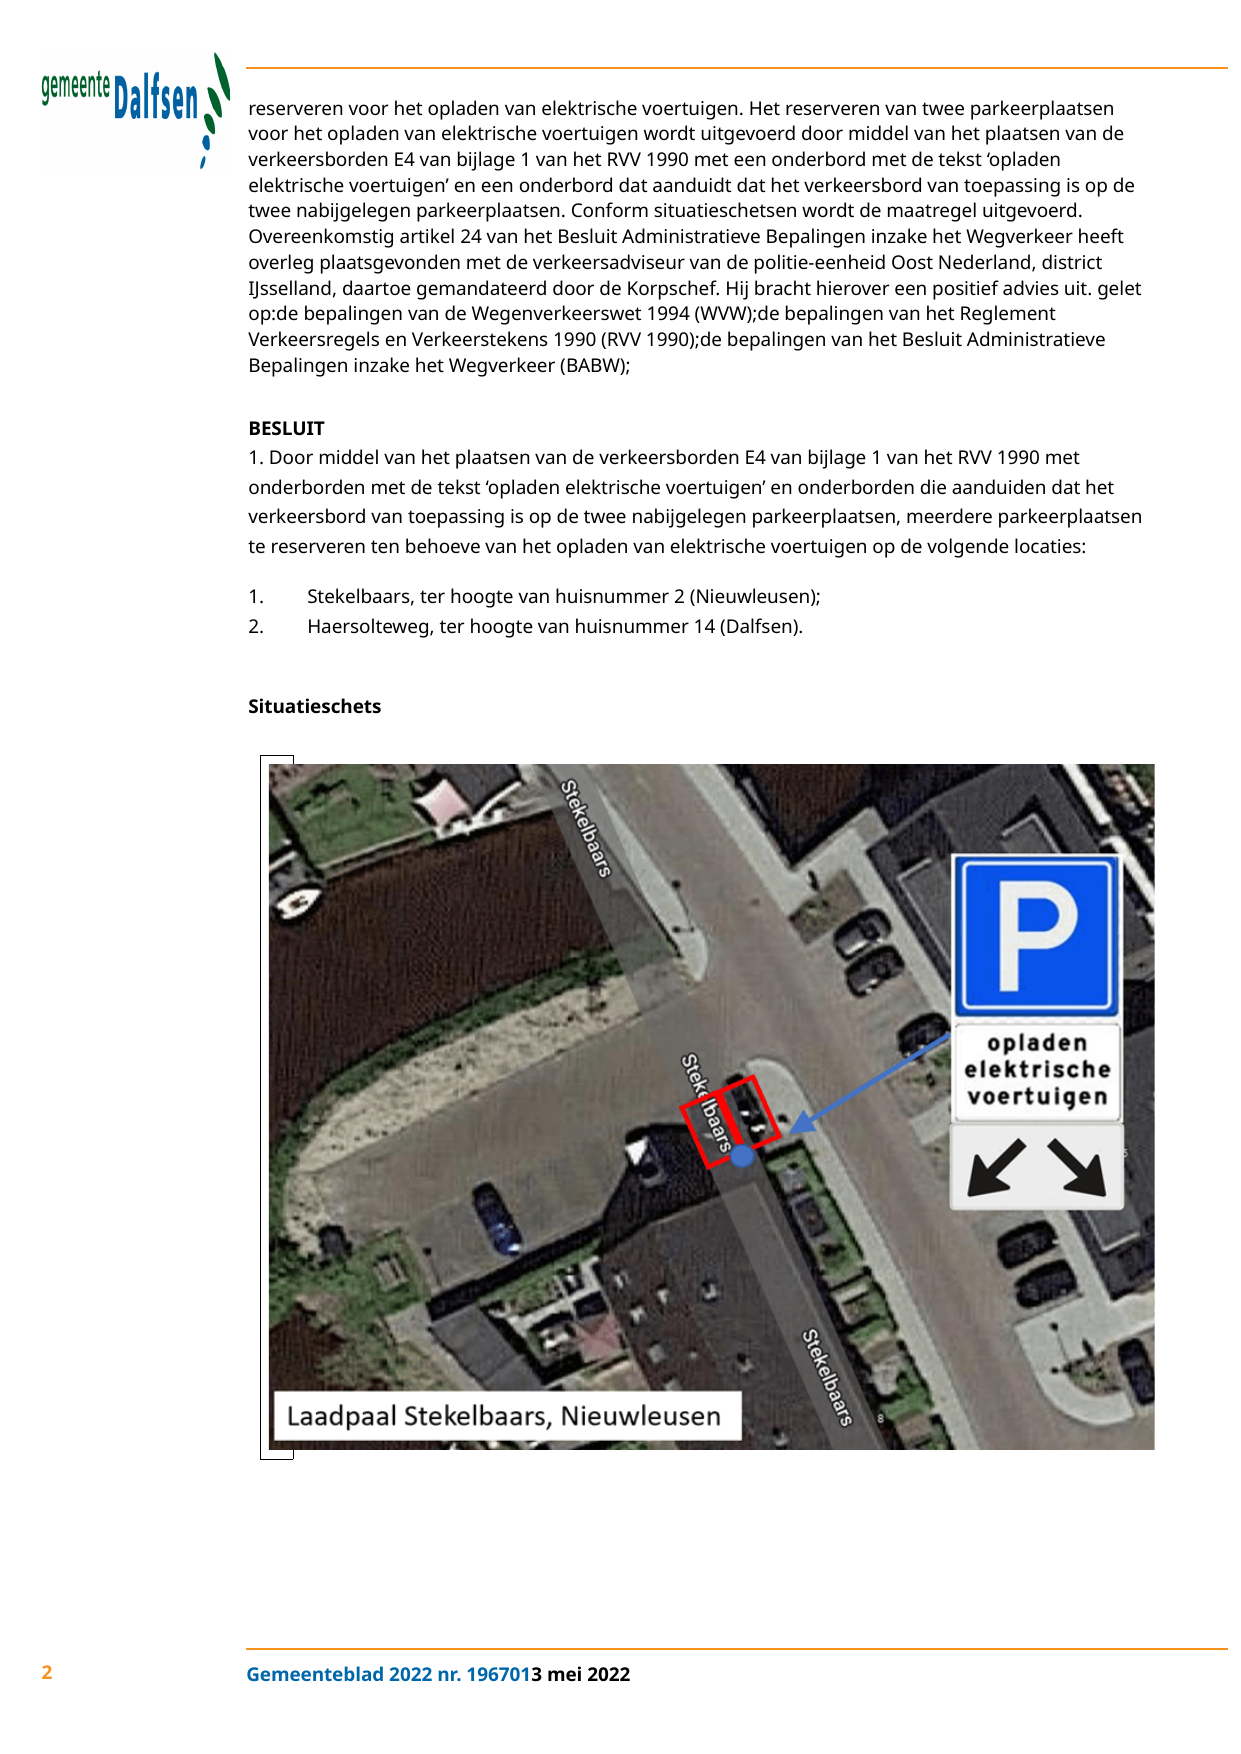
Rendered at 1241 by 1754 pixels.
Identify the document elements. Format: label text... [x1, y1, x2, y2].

list Stekelbaars, ter hoogte van huisnummer 2 (Nieuwleusen); [248, 583, 1152, 609]
picture [41, 47, 231, 172]
text Situatieschets [248, 693, 1152, 719]
text reserveren voor het opladen van elektrische voertuigen. Het reserveren van twee parkeerplaatsen voor het opladen van elektrische voertuigen wordt uitgevoerd door middel van het plaatsen van de verkeersborden E4 van bijlage 1 van het RVV 1990 met een onderbord met de tekst ‘opladen elektrische voertuigen’ en een onderbord dat aanduidt dat het verkeersbord van toepassing is op de twee nabijgelegen parkeerplaatsen. Conform situatieschetsen wordt de maatregel uitgevoerd. Overeenkomstig artikel 24 van het Besluit Administratieve Bepalingen inzake het Wegverkeer heeft overleg plaatsgevonden met de verkeersadviseur van de politie-eenheid Oost Nederland, district IJsselland, daartoe gemandateerd door de Korpschef. Hij bracht hierover een positief advies uit. gelet op:de bepalingen van de Wegenverkeerswet 1994 (WVW);de bepalingen van het Reglement Verkeersregels en Verkeerstekens 1990 (RVV 1990);de bepalingen van het Besluit Administratieve Bepalingen inzake het Wegverkeer (BABW); [248, 95, 1152, 378]
text BESLUIT [248, 415, 1152, 441]
picture [268, 764, 1155, 1450]
text 1. Door middel van het plaatsen van de verkeersborden E4 van bijlage 1 van het RVV 1990 met onderborden met de tekst ‘opladen elektrische voertuigen’ en onderborden die aanduiden dat het verkeersbord van toepassing is op de twee nabijgelegen parkeerplaatsen, meerdere parkeerplaatsen te reserveren ten behoeve van het opladen van elektrische voertuigen op de volgende locaties: [248, 444, 1152, 559]
list Haersolteweg, ter hoogte van huisnummer 14 (Dalfsen). [248, 613, 1152, 639]
